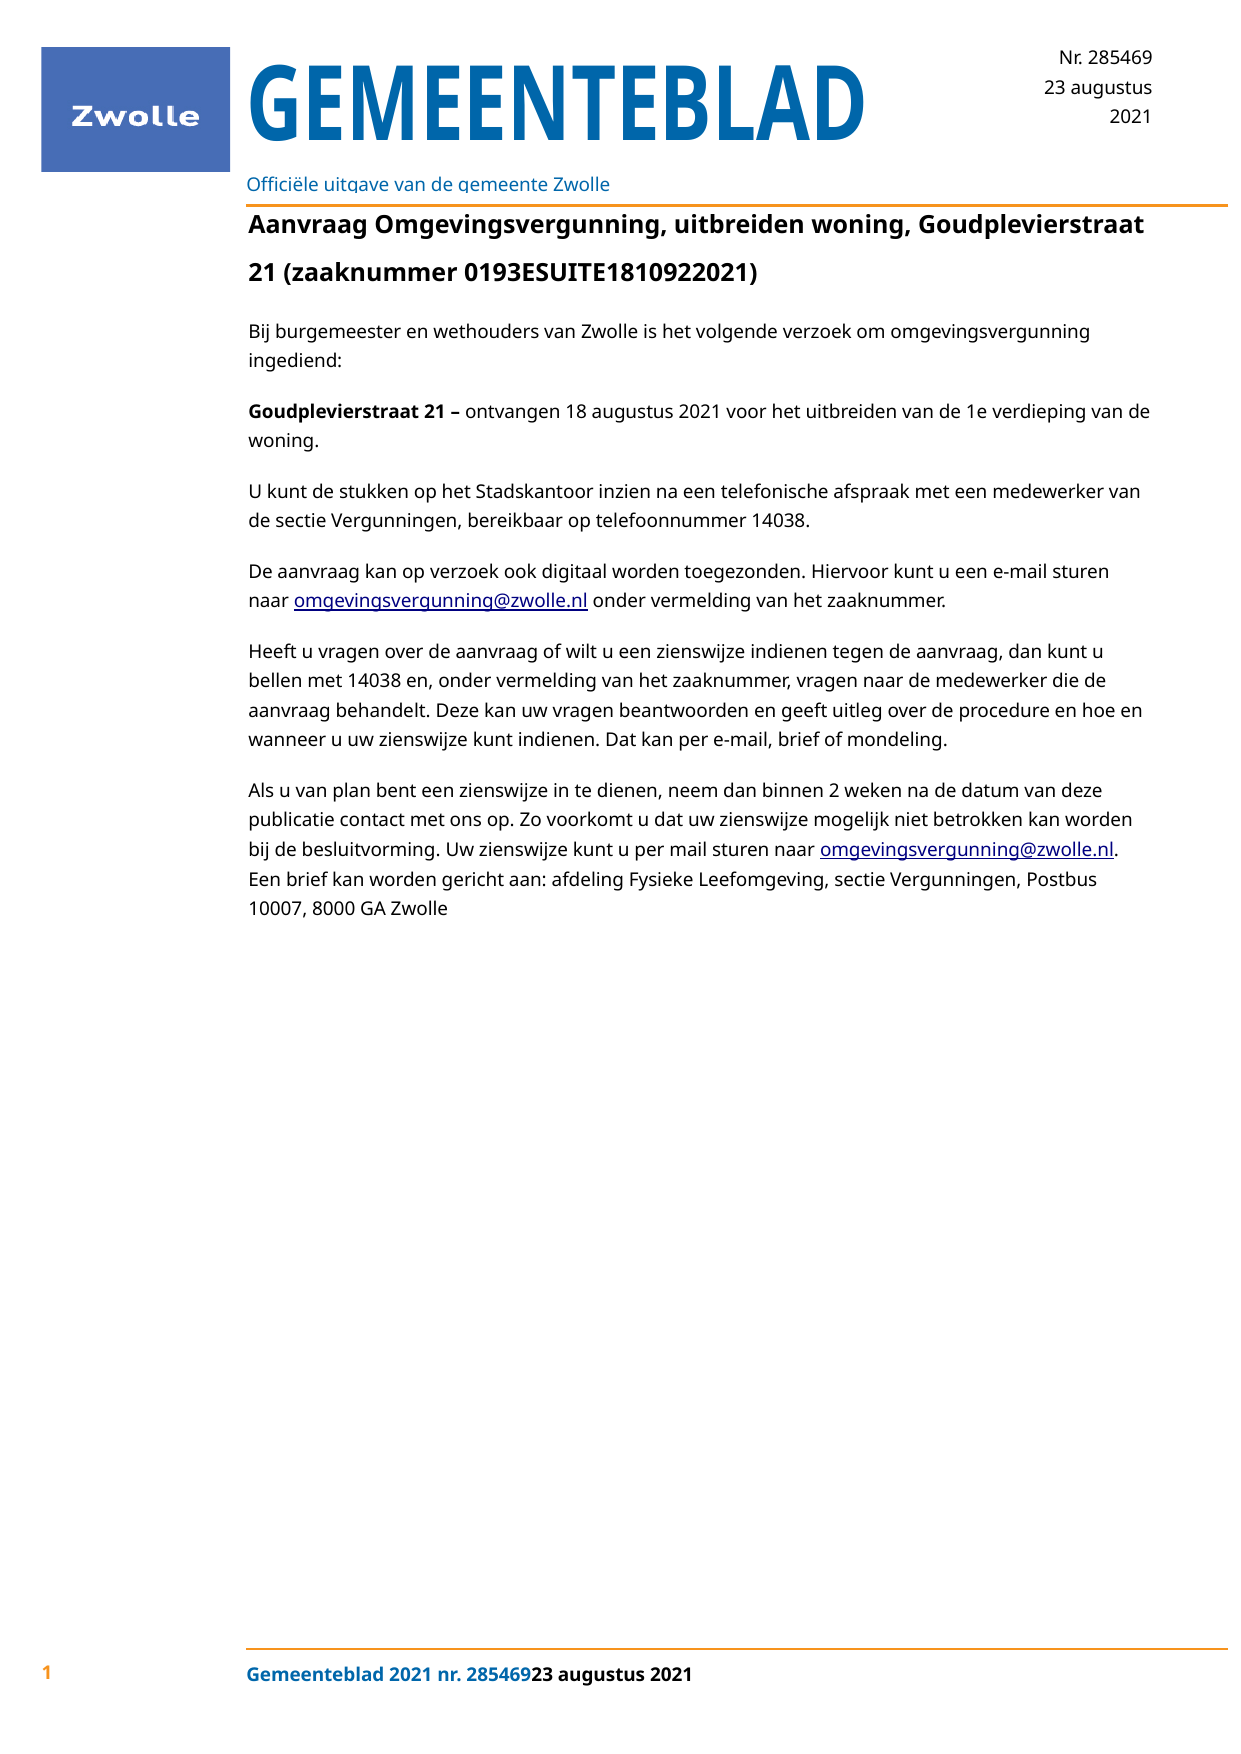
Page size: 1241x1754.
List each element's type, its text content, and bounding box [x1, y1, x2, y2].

text Heeft u vragen over de aanvraag of wilt u een zienswijze indienen tegen de aanvraag, dan kunt u bellen met 14038 en, onder vermelding van het zaaknummer, vragen naar de medewerker die de aanvraag behandelt. Deze kan uw vragen beantwoorden en geeft uitleg over de procedure en hoe en wanneer u uw zienswijze kunt indienen. Dat kan per e-mail, brief of mondeling. [248, 638, 1152, 752]
text Goudplevierstraat 21 – ontvangen 18 augustus 2021 voor het uitbreiden van de 1e verdieping van de woning. [248, 398, 1152, 453]
text Aanvraag Omgevingsvergunning, uitbreiden woning, Goudplevierstraat 21 (zaaknummer 0193ESUITE1810922021) [248, 207, 1152, 288]
text Bij burgemeester en wethouders van Zwolle is het volgende verzoek om omgevingsvergunning ingediend: [248, 318, 1152, 373]
text De aanvraag kan op verzoek ook digitaal worden toegezonden. Hiervoor kunt u een e-mail sturen naar omgevingsvergunning@zwolle.nl onder vermelding van het zaaknummer. [248, 558, 1152, 613]
text Als u van plan bent een zienswijze in te dienen, neem dan binnen 2 weken na de datum van deze publicatie contact met ons op. Zo voorkomt u dat uw zienswijze mogelijk niet betrokken kan worden bij de besluitvorming. Uw zienswijze kunt u per mail sturen naar omgevingsvergunning@zwolle.nl. Een brief kan worden gericht aan: afdeling Fysieke Leefomgeving, sectie Vergunningen, Postbus 10007, 8000 GA Zwolle [248, 777, 1152, 921]
picture [41, 47, 231, 172]
text U kunt de stukken op het Stadskantoor inzien na een telefonische afspraak met een medewerker van de sectie Vergunningen, bereikbaar op telefoonnummer 14038. [248, 478, 1152, 533]
